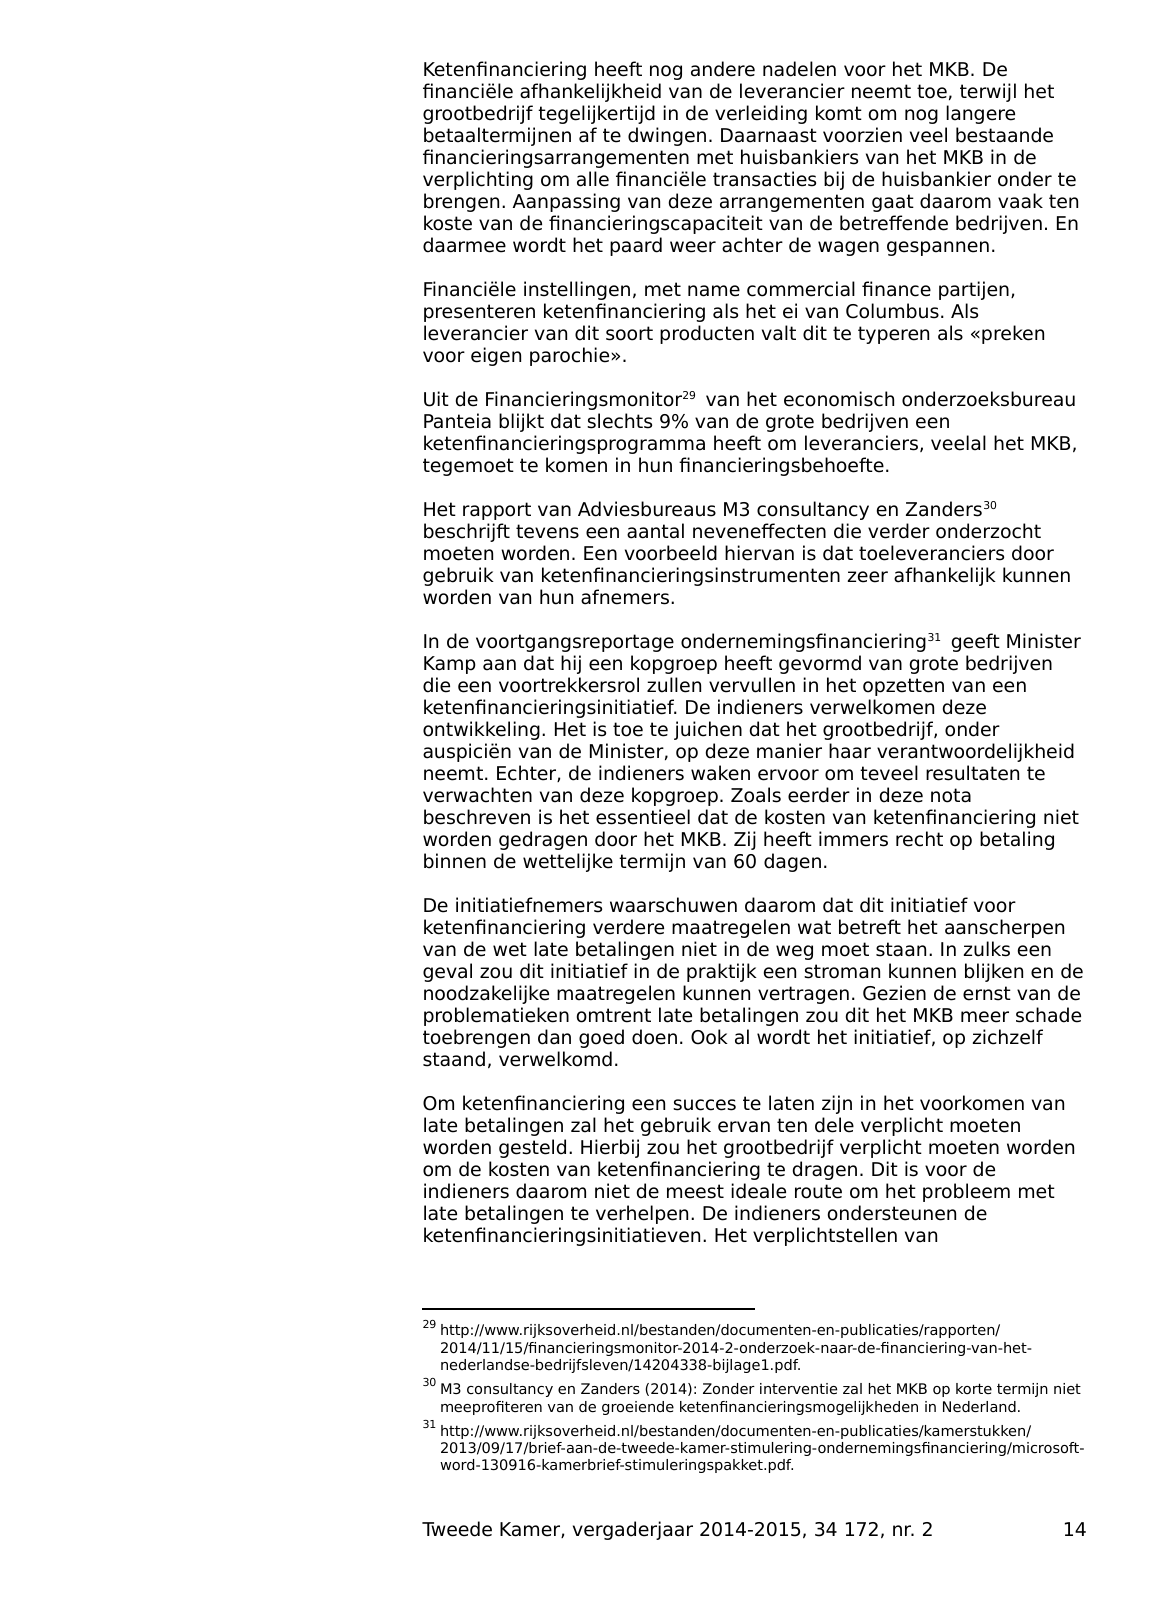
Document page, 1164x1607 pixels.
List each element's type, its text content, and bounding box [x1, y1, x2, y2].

text In de voortgangsreportage ondernemingsfinanciering geeft Minister Kamp aan dat hij een kopgroep heeft gevormd van grote bedrijven die een voortrekkersrol zullen vervullen in het opzetten van een ketenfinancieringsinitiatief. De indieners verwelkomen deze ontwikkeling. Het is toe te juichen dat het grootbedrijf, onder auspiciën van de Minister, op deze manier haar verantwoordelijkheid neemt. Echter, de indieners waken ervoor om teveel resultaten te verwachten van deze kopgroep. Zoals eerder in deze nota beschreven is het essentieel dat de kosten van ketenfinanciering niet worden gedragen door het MKB. Zij heeft immers recht op betaling binnen de wettelijke termijn van 60 dagen. [422, 631, 1087, 873]
text Ketenfinanciering heeft nog andere nadelen voor het MKB. De financiële afhankelijkheid van de leverancier neemt toe, terwijl het grootbedrijf tegelijkertijd in de verleiding komt om nog langere betaaltermijnen af te dwingen. Daarnaast voorzien veel bestaande financieringsarrangementen met huisbankiers van het MKB in de verplichting om alle financiële transacties bij de huisbankier onder te brengen. Aanpassing van deze arrangementen gaat daarom vaak ten koste van de financieringscapaciteit van de betreffende bedrijven. En daarmee wordt het paard weer achter de wagen gespannen. [422, 59, 1087, 257]
text Financiële instellingen, met name commercial finance partijen, presenteren ketenfinanciering als het ei van Columbus. Als leverancier van dit soort producten valt dit te typeren als «preken voor eigen parochie». [422, 279, 1087, 367]
text http://www.rijksoverheid.nl/bestanden/documenten-en-publicaties/kamerstukken/2013/09/17/brief-aan-de-tweede-kamer-stimulering-ondernemingsfinanciering/microsoft-word-130916-kamerbrief-stimuleringspakket.pdf. [422, 1418, 1087, 1474]
text De initiatiefnemers waarschuwen daarom dat dit initiatief voor ketenfinanciering verdere maatregelen wat betreft het aanscherpen van de wet late betalingen niet in de weg moet staan. In zulks een geval zou dit initiatief in de praktijk een stroman kunnen blijken en de noodzakelijke maatregelen kunnen vertragen. Gezien de ernst van de problematieken omtrent late betalingen zou dit het MKB meer schade toebrengen dan goed doen. Ook al wordt het initiatief, op zichzelf staand, verwelkomd. [422, 895, 1087, 1071]
text Om ketenfinanciering een succes te laten zijn in het voorkomen van late betalingen zal het gebruik ervan ten dele verplicht moeten worden gesteld. Hierbij zou het grootbedrijf verplicht moeten worden om de kosten van ketenfinanciering te dragen. Dit is voor de indieners daarom niet de meest ideale route om het probleem met late betalingen te verhelpen. De indieners ondersteunen de ketenfinancieringsinitiatieven. Het verplichtstellen van [422, 1093, 1087, 1247]
text http://www.rijksoverheid.nl/bestanden/documenten-en-publicaties/rapporten/2014/11/15/financieringsmonitor-2014-2-onderzoek-naar-de-financiering-van-het-nederlandse-bedrijfsleven/14204338-bijlage1.pdf. [422, 1318, 1087, 1374]
text M3 consultancy en Zanders (2014): Zonder interventie zal het MKB op korte termijn niet meeprofiteren van de groeiende ketenfinancieringsmogelijkheden in Nederland. [422, 1377, 1087, 1416]
text Uit de Financieringsmonitor van het economisch onderzoeksbureau Panteia blijkt dat slechts 9% van de grote bedrijven een ketenfinancieringsprogramma heeft om leveranciers, veelal het MKB, tegemoet te komen in hun financieringsbehoefte. [422, 389, 1087, 477]
text Het rapport van Adviesbureaus M3 consultancy en Zanders beschrijft tevens een aantal neveneffecten die verder onderzocht moeten worden. Een voorbeeld hiervan is dat toeleveranciers door gebruik van ketenfinancieringsinstrumenten zeer afhankelijk kunnen worden van hun afnemers. [422, 499, 1087, 609]
